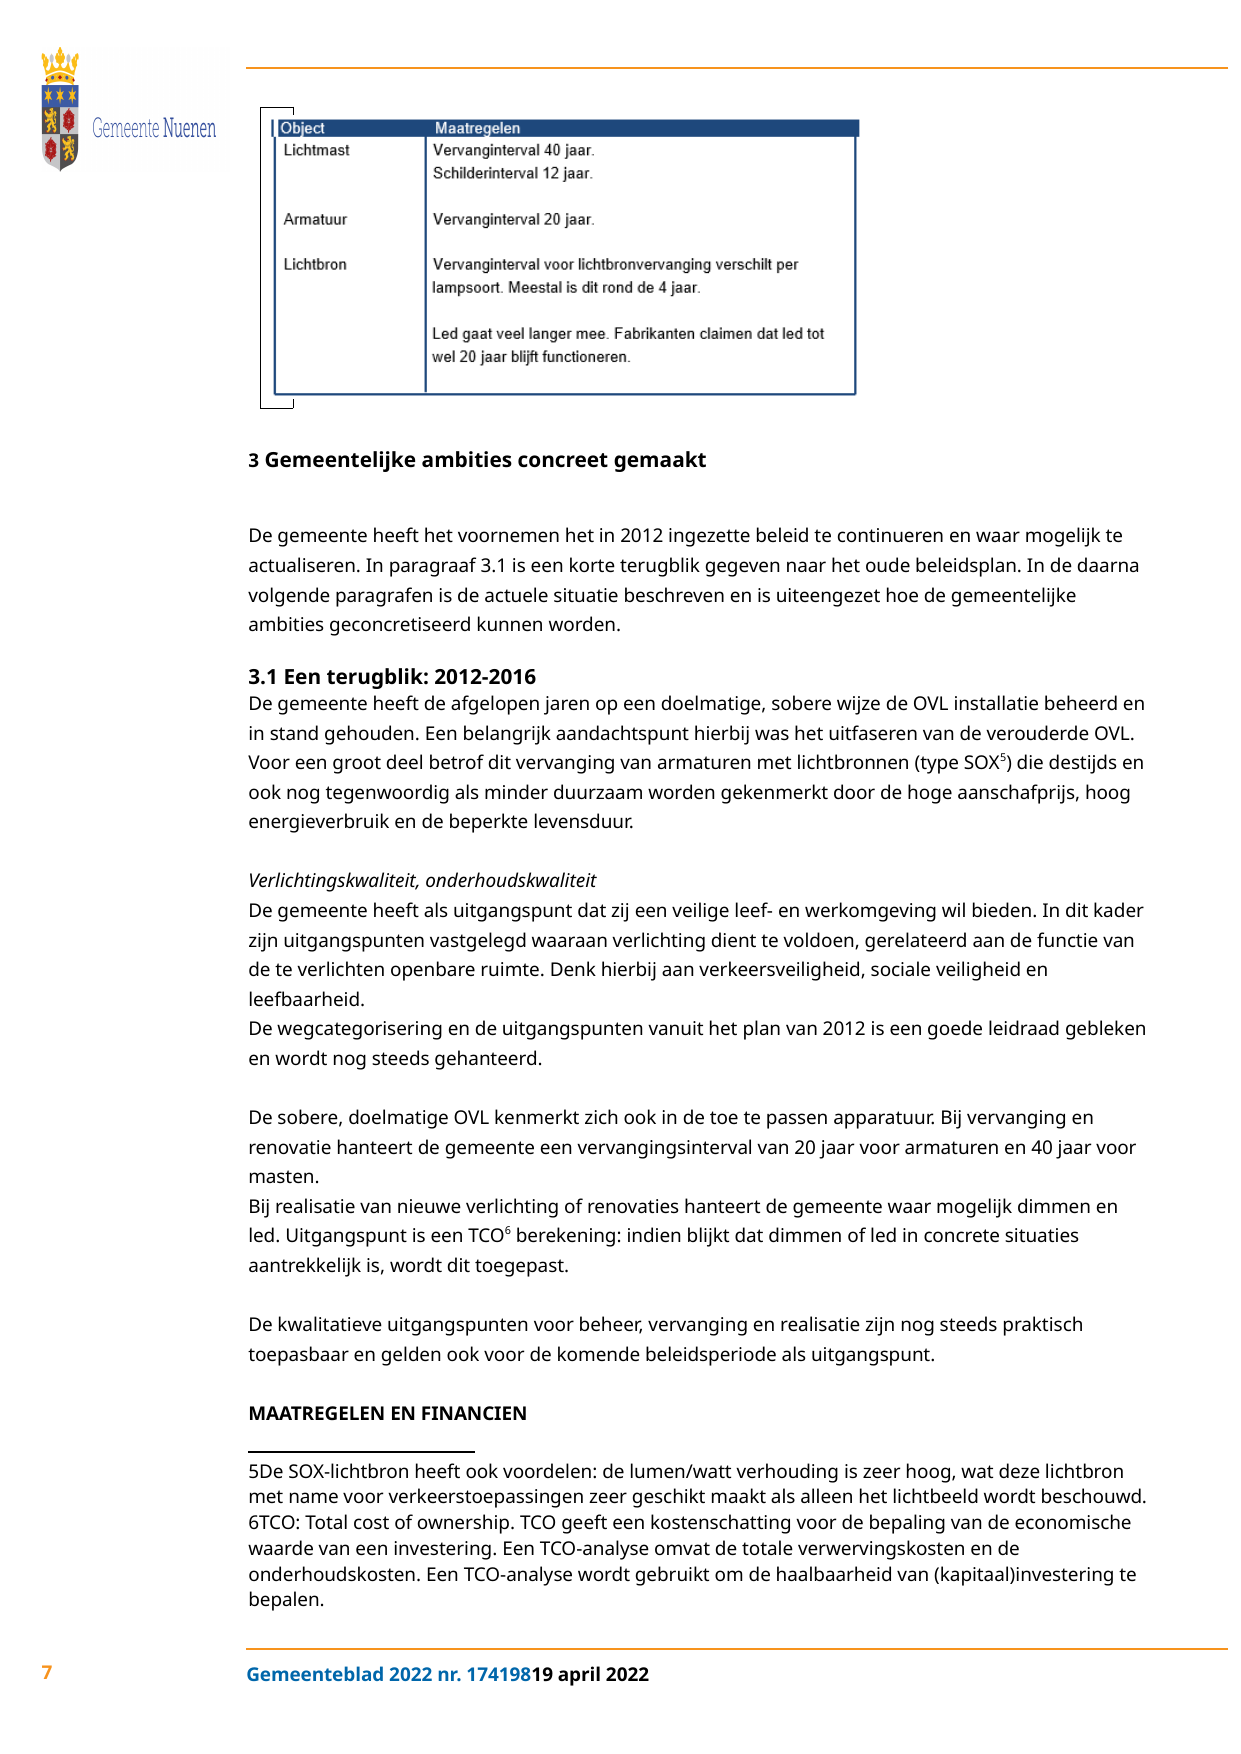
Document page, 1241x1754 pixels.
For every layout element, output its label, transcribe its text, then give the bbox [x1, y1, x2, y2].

text De SOX-lichtbron heeft ook voordelen: de lumen/watt verhouding is zeer hoog, wat deze lichtbron met name voor verkeerstoepassingen zeer geschikt maakt als alleen het lichtbeeld wordt beschouwd. [248, 1458, 1152, 1509]
text De kwalitatieve uitgangspunten voor beheer, vervanging en realisatie zijn nog steeds praktisch toepasbaar en gelden ook voor de komende beleidsperiode als uitgangspunt. [248, 1311, 1152, 1367]
text De sobere, doelmatige OVL kenmerkt zich ook in de toe te passen apparatuur. Bij vervanging en renovatie hanteert de gemeente een vervangingsinterval van 20 jaar voor armaturen en 40 jaar voor masten. [248, 1104, 1152, 1189]
text 3 Gemeentelijke ambities concreet gemaakt [248, 445, 1152, 473]
picture [41, 47, 231, 172]
text Verlichtingskwaliteit, onderhoudskwaliteit [248, 868, 1152, 893]
text De gemeente heeft de afgelopen jaren op een doelmatige, sobere wijze de OVL installatie beheerd en in stand gehouden. Een belangrijk aandachtspunt hierbij was het uitfaseren van de verouderde OVL. Voor een groot deel betrof dit vervanging van armaturen met lichtbronnen (type SOX) die destijds en ook nog tegenwoordig als minder duurzaam worden gekenmerkt door de hoge aanschafprijs, hoog energieverbruik en de beperkte levensduur. [248, 690, 1152, 834]
text 3.1 Een terugblik: 2012-2016 [248, 662, 1152, 690]
text TCO: Total cost of ownership. TCO geeft een kostenschatting voor de bepaling van de economische waarde van een investering. Een TCO-analyse omvat de totale verwervingskosten en de onderhoudskosten. Een TCO-analyse wordt gebruikt om de haalbaarheid van (kapitaal)investering te bepalen. [248, 1509, 1152, 1612]
text De wegcategorisering en de uitgangspunten vanuit het plan van 2012 is een goede leidraad gebleken en wordt nog steeds gehanteerd. [248, 1016, 1152, 1071]
text MAATREGELEN EN FINANCIEN [248, 1400, 1152, 1426]
text De gemeente heeft het voornemen het in 2012 ingezette beleid te continueren en waar mogelijk te actualiseren. In paragraaf 3.1 is een korte terugblik gegeven naar het oude beleidsplan. In de daarna volgende paragrafen is de actuele situatie beschreven en is uiteengezet hoe de gemeentelijke ambities geconcretiseerd kunnen worden. [248, 523, 1152, 637]
text De gemeente heeft als uitgangspunt dat zij een veilige leef- en werkomgeving wil bieden. In dit kader zijn uitgangspunten vastgelegd waaraan verlichting dient te voldoen, gerelateerd aan de functie van de te verlichten openbare ruimte. Denk hierbij aan verkeersveiligheid, sociale veiligheid en leefbaarheid. [248, 897, 1152, 1012]
picture [268, 115, 860, 399]
text Bij realisatie van nieuwe verlichting of renovaties hanteert de gemeente waar mogelijk dimmen en led. Uitgangspunt is een TCO berekening: indien blijkt dat dimmen of led in concrete situaties aantrekkelijk is, wordt dit toegepast. [248, 1193, 1152, 1278]
